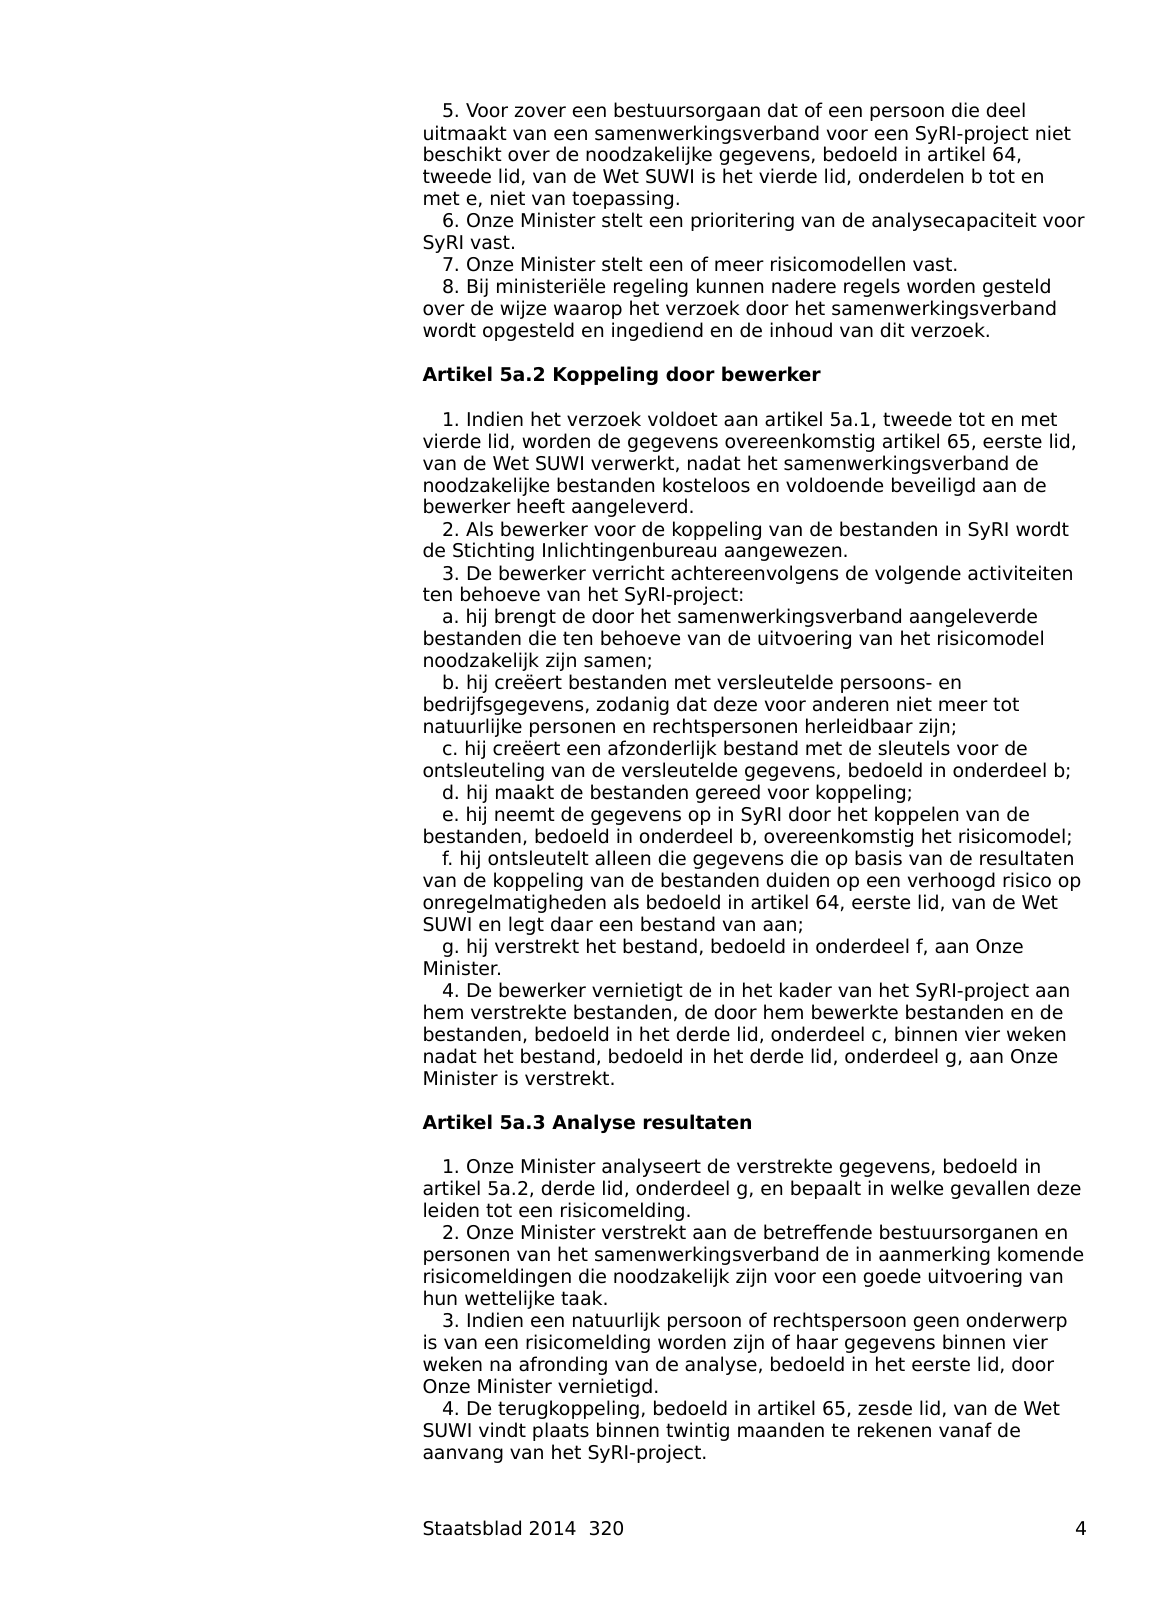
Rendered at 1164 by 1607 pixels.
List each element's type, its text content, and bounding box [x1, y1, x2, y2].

text d. hij maakt de bestanden gereed voor koppeling; [422, 782, 1087, 804]
text 1. Onze Minister analyseert de verstrekte gegevens, bedoeld in artikel 5a.2, derde lid, onderdeel g, en bepaalt in welke gevallen deze leiden tot een risicomelding. [422, 1156, 1087, 1222]
text 4. De terugkoppeling, bedoeld in artikel 65, zesde lid, van de Wet SUWI vindt plaats binnen twintig maanden te rekenen vanaf de aanvang van het SyRI-project. [422, 1398, 1087, 1464]
text 5. Voor zover een bestuursorgaan dat of een persoon die deel uitmaakt van een samenwerkingsverband voor een SyRI-project niet beschikt over de noodzakelijke gegevens, bedoeld in artikel 64, tweede lid, van de Wet SUWI is het vierde lid, onderdelen b tot en met e, niet van toepassing. [422, 100, 1087, 210]
text 7. Onze Minister stelt een of meer risicomodellen vast. [422, 254, 1087, 276]
text e. hij neemt de gegevens op in SyRI door het koppelen van de bestanden, bedoeld in onderdeel b, overeenkomstig het risicomodel; [422, 804, 1087, 848]
text 8. Bij ministeriële regeling kunnen nadere regels worden gesteld over de wijze waarop het verzoek door het samenwerkingsverband wordt opgesteld en ingediend en de inhoud van dit verzoek. [422, 276, 1087, 342]
text 3. De bewerker verricht achtereenvolgens de volgende activiteiten ten behoeve van het SyRI-project: [422, 562, 1087, 606]
text 2. Als bewerker voor de koppeling van de bestanden in SyRI wordt de Stichting Inlichtingenbureau aangewezen. [422, 518, 1087, 562]
text 6. Onze Minister stelt een prioritering van de analysecapaciteit voor SyRI vast. [422, 210, 1087, 254]
text 1. Indien het verzoek voldoet aan artikel 5a.1, tweede tot en met vierde lid, worden de gegevens overeenkomstig artikel 65, eerste lid, van de Wet SUWI verwerkt, nadat het samenwerkingsverband de noodzakelijke bestanden kosteloos en voldoende beveiligd aan de bewerker heeft aangeleverd. [422, 408, 1087, 518]
text 2. Onze Minister verstrekt aan de betreffende bestuursorganen en personen van het samenwerkingsverband de in aanmerking komende risicomeldingen die noodzakelijk zijn voor een goede uitvoering van hun wettelijke taak. [422, 1222, 1087, 1310]
text a. hij brengt de door het samenwerkingsverband aangeleverde bestanden die ten behoeve van de uitvoering van het risicomodel noodzakelijk zijn samen; [422, 606, 1087, 672]
text 4. De bewerker vernietigt de in het kader van het SyRI-project aan hem verstrekte bestanden, de door hem bewerkte bestanden en de bestanden, bedoeld in het derde lid, onderdeel c, binnen vier weken nadat het bestand, bedoeld in het derde lid, onderdeel g, aan Onze Minister is verstrekt. [422, 980, 1087, 1090]
text f. hij ontsleutelt alleen die gegevens die op basis van de resultaten van de koppeling van de bestanden duiden op een verhoogd risico op onregelmatigheden als bedoeld in artikel 64, eerste lid, van de Wet SUWI en legt daar een bestand van aan; [422, 848, 1087, 936]
subtitle Artikel 5a.3 Analyse resultaten [422, 1112, 1087, 1134]
text g. hij verstrekt het bestand, bedoeld in onderdeel f, aan Onze Minister. [422, 936, 1087, 980]
text b. hij creëert bestanden met versleutelde persoons- en bedrijfsgegevens, zodanig dat deze voor anderen niet meer tot natuurlijke personen en rechtspersonen herleidbaar zijn; [422, 672, 1087, 738]
text c. hij creëert een afzonderlijk bestand met de sleutels voor de ontsleuteling van de versleutelde gegevens, bedoeld in onderdeel b; [422, 738, 1087, 782]
subtitle Artikel 5a.2 Koppeling door bewerker [422, 364, 1087, 386]
text 3. Indien een natuurlijk persoon of rechtspersoon geen onderwerp is van een risicomelding worden zijn of haar gegevens binnen vier weken na afronding van de analyse, bedoeld in het eerste lid, door Onze Minister vernietigd. [422, 1310, 1087, 1398]
